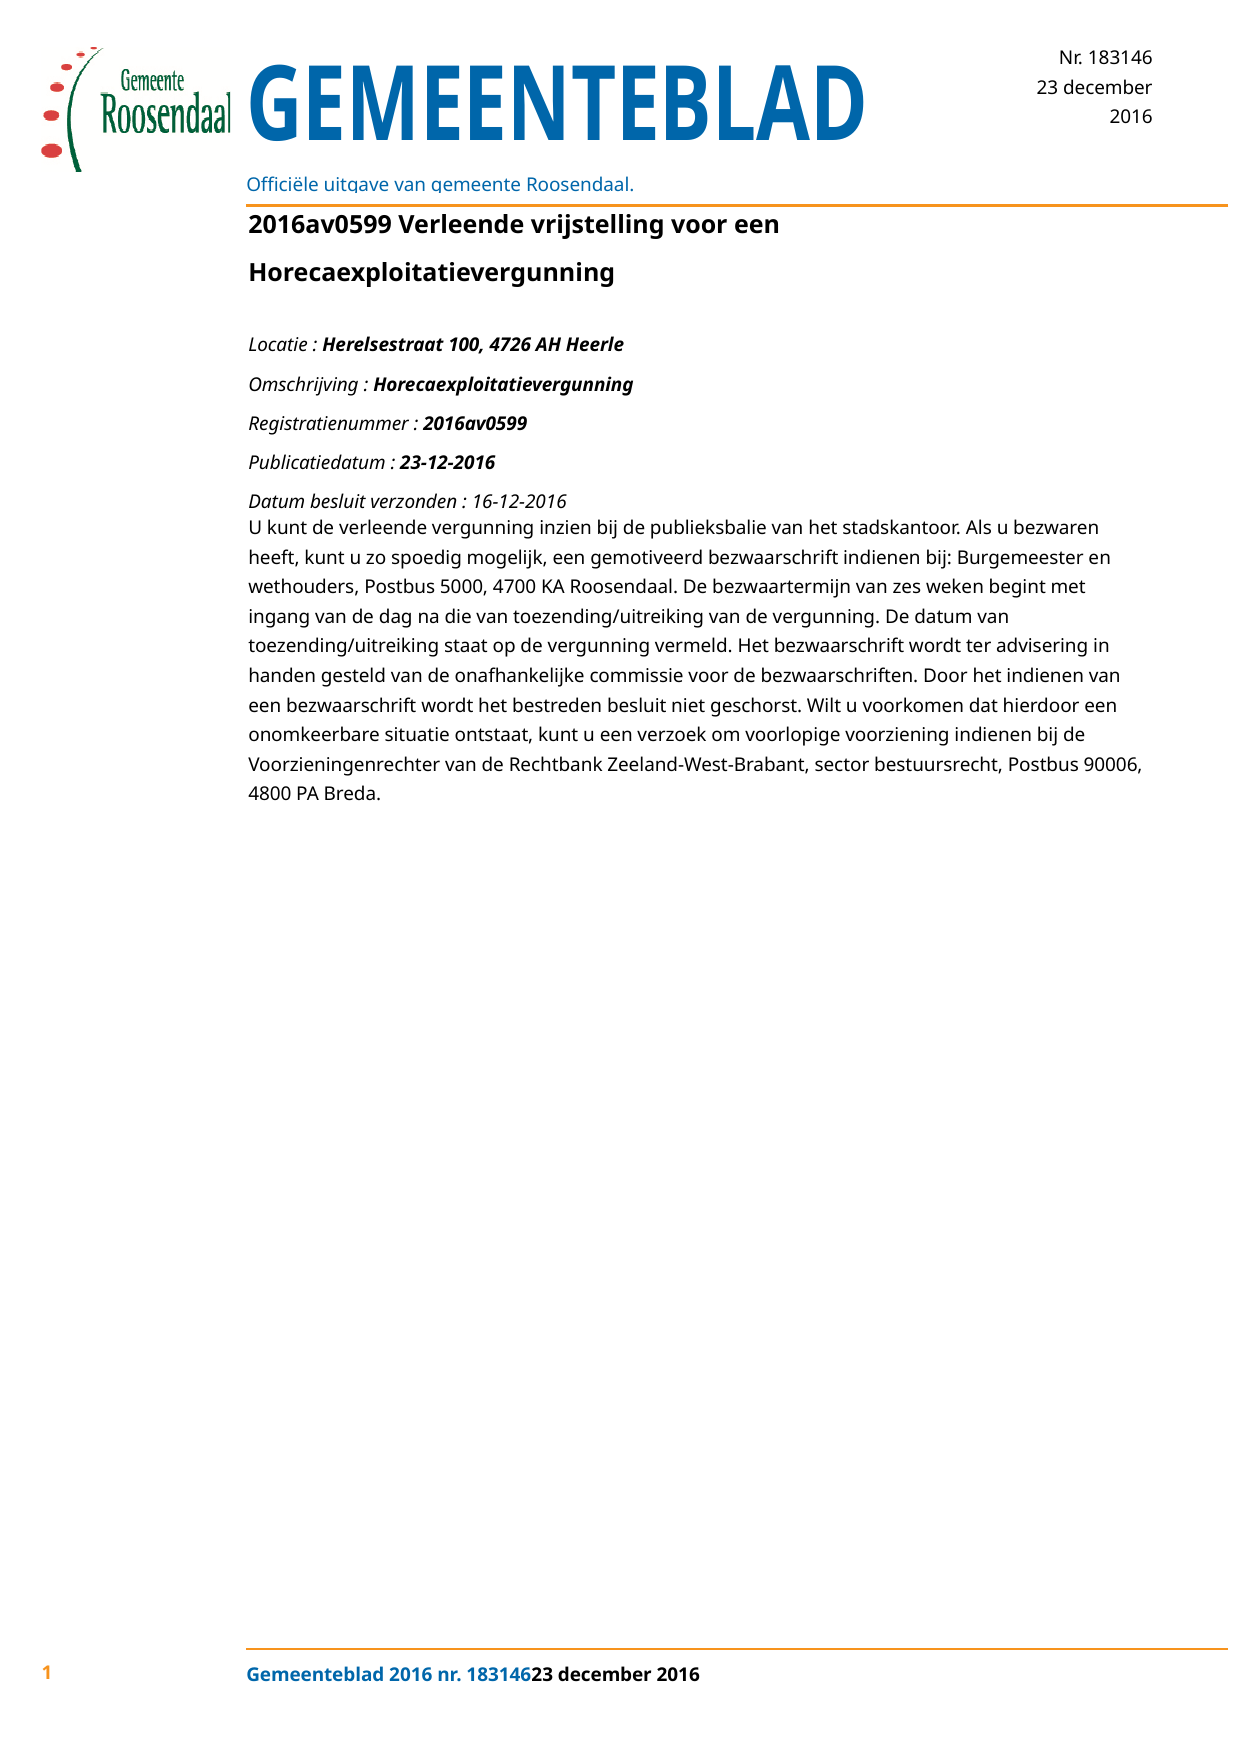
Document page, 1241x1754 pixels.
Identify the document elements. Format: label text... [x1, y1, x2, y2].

text Datum besluit verzonden : 16-12-2016 [248, 488, 1152, 514]
text U kunt de verleende vergunning inzien bij de publieksbalie van het stadskantoor. Als u bezwaren heeft, kunt u zo spoedig mogelijk, een gemotiveerd bezwaarschrift indienen bij: Burgemeester en wethouders, Postbus 5000, 4700 KA Roosendaal. De bezwaartermijn van zes weken begint met ingang van de dag na die van toezending/uitreiking van de vergunning. De datum van toezending/uitreiking staat op de vergunning vermeld. Het bezwaarschrift wordt ter advisering in handen gesteld van de onafhankelijke commissie voor de bezwaarschriften. Door het indienen van een bezwaarschrift wordt het bestreden besluit niet geschorst. Wilt u voorkomen dat hierdoor een onomkeerbare situatie ontstaat, kunt u een verzoek om voorlopige voorziening indienen bij de Voorzieningenrechter van de Rechtbank Zeeland-West-Brabant, sector bestuursrecht, Postbus 90006, 4800 PA Breda. [248, 514, 1152, 806]
picture [41, 47, 231, 172]
text 2016av0599 Verleende vrijstelling voor een Horecaexploitatievergunning [248, 207, 1152, 288]
text Registratienummer : 2016av0599 [248, 410, 1152, 436]
text Publicatiedatum : 23-12-2016 [248, 449, 1152, 475]
text Omschrijving : Horecaexploitatievergunning [248, 371, 1152, 396]
text Locatie : Herelsestraat 100, 4726 AH Heerle [248, 331, 1152, 357]
